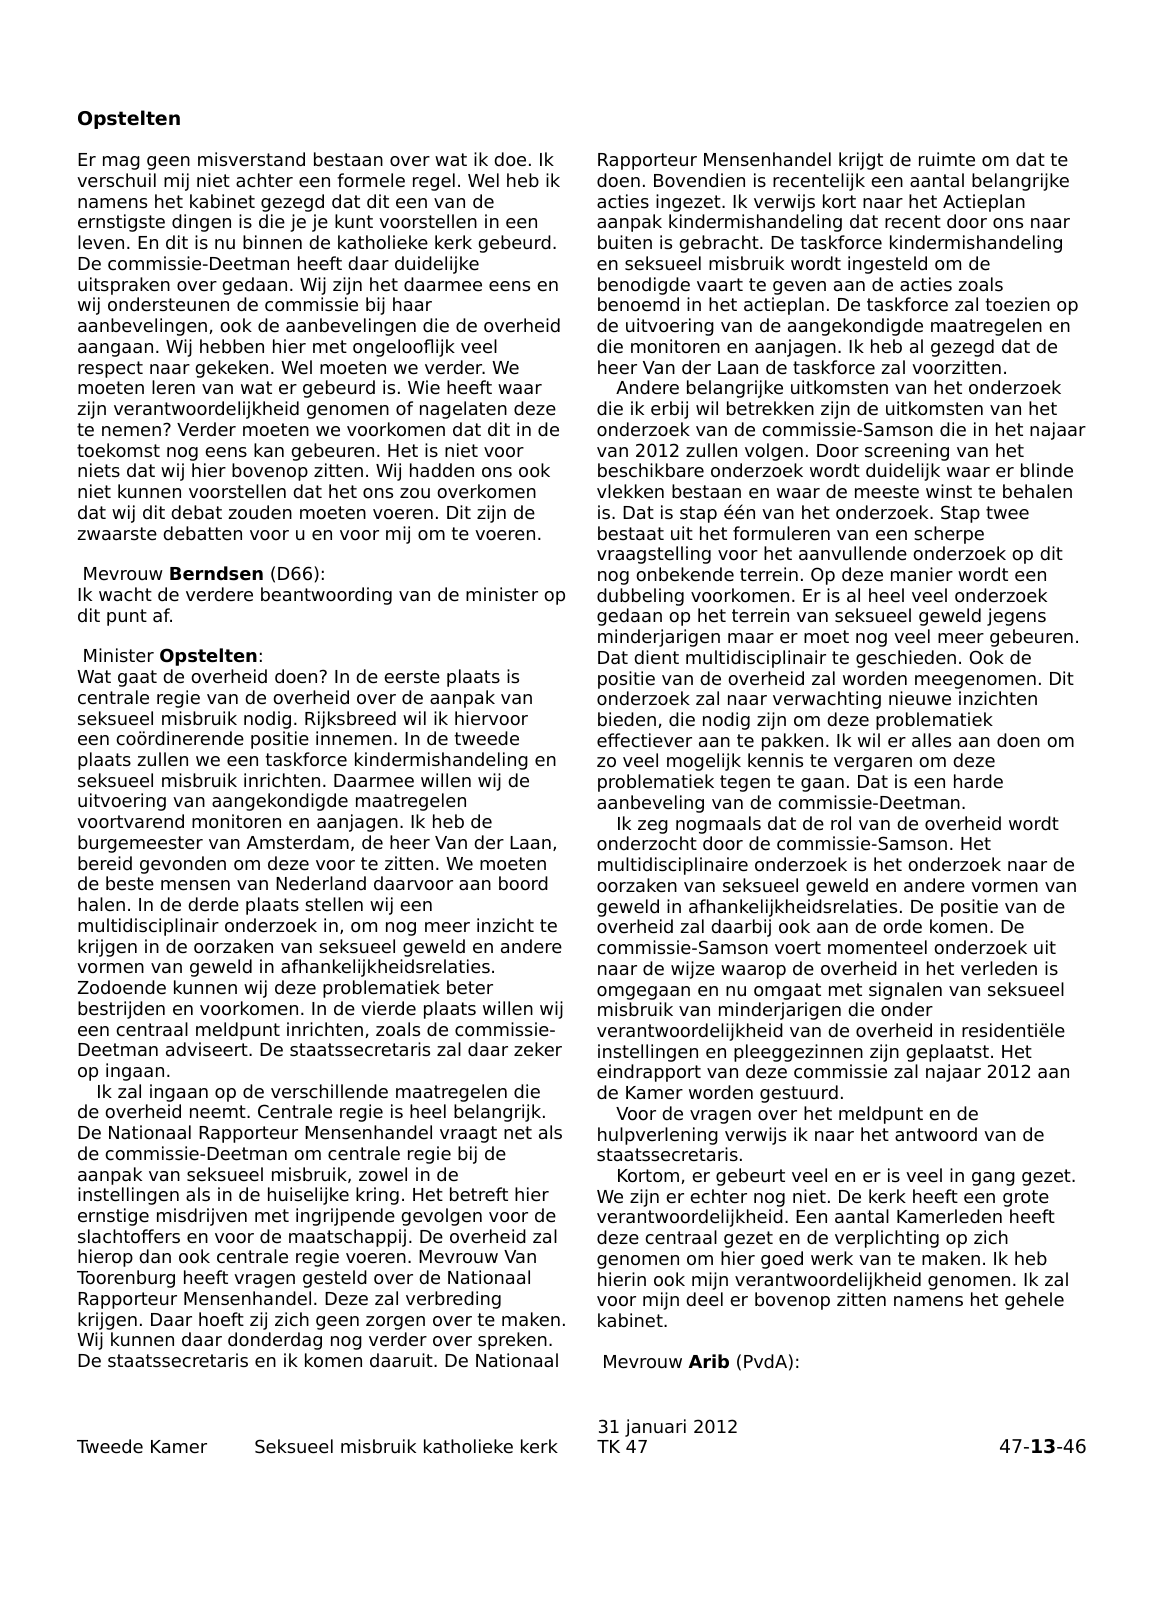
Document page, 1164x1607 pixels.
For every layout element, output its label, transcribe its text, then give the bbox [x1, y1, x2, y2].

text Wat gaat de overheid doen? In de eerste plaats is centrale regie van de overheid over de aanpak van seksueel misbruik nodig. Rijksbreed wil ik hiervoor een coördinerende positie innemen. In de tweede plaats zullen we een taskforce kindermishandeling en seksueel misbruik inrichten. Daarmee willen wij de uitvoering van aangekondigde maatregelen voortvarend monitoren en aanjagen. Ik heb de burgemeester van Amsterdam, de heer Van der Laan, bereid gevonden om deze voor te zitten. We moeten de beste mensen van Nederland daarvoor aan boord halen. In de derde plaats stellen wij een multidisciplinair onderzoek in, om nog meer inzicht te krijgen in de oorzaken van seksueel geweld en andere vormen van geweld in afhankelijkheidsrelaties. Zodoende kunnen wij deze problematiek beter bestrijden en voorkomen. In de vierde plaats willen wij een centraal meldpunt inrichten, zoals de commissie-Deetman adviseert. De staatssecretaris zal daar zeker op ingaan. [77, 667, 567, 1082]
text Mevrouw Berndsen (D66): [77, 564, 567, 585]
text Voor de vragen over het meldpunt en de hulpverlening verwijs ik naar het antwoord van de staatssecretaris. [596, 1104, 1087, 1166]
text Kortom, er gebeurt veel en er is veel in gang gezet. We zijn er echter nog niet. De kerk heeft een grote verantwoordelijkheid. Een aantal Kamerleden heeft deze centraal gezet en de verplichting op zich genomen om hier goed werk van te maken. Ik heb hierin ook mijn verantwoordelijkheid genomen. Ik zal voor mijn deel er bovenop zitten namens het gehele kabinet. [596, 1166, 1087, 1332]
text Andere belangrijke uitkomsten van het onderzoek die ik erbij wil betrekken zijn de uitkomsten van het onderzoek van de commissie-Samson die in het najaar van 2012 zullen volgen. Door screening van het beschikbare onderzoek wordt duidelijk waar er blinde vlekken bestaan en waar de meeste winst te behalen is. Dat is stap één van het onderzoek. Stap twee bestaat uit het formuleren van een scherpe vraagstelling voor het aanvullende onderzoek op dit nog onbekende terrein. Op deze manier wordt een dubbeling voorkomen. Er is al heel veel onderzoek gedaan op het terrein van seksueel geweld jegens minderjarigen maar er moet nog veel meer gebeuren. Dat dient multidisciplinair te geschieden. Ook de positie van de overheid zal worden meegenomen. Dit onderzoek zal naar verwachting nieuwe inzichten bieden, die nodig zijn om deze problematiek effectiever aan te pakken. Ik wil er alles aan doen om zo veel mogelijk kennis te vergaren om deze problematiek tegen te gaan. Dat is een harde aanbeveling van de commissie-Deetman. [596, 378, 1087, 813]
text Ik zeg nogmaals dat de rol van de overheid wordt onderzocht door de commissie-Samson. Het multidisciplinaire onderzoek is het onderzoek naar de oorzaken van seksueel geweld en andere vormen van geweld in afhankelijkheidsrelaties. De positie van de overheid zal daarbij ook aan de orde komen. De commissie-Samson voert momenteel onderzoek uit naar de wijze waarop de overheid in het verleden is omgegaan en nu omgaat met signalen van seksueel misbruik van minderjarigen die onder verantwoordelijkheid van de overheid in residentiële instellingen en pleeggezinnen zijn geplaatst. Het eindrapport van deze commissie zal najaar 2012 aan de Kamer worden gestuurd. [596, 813, 1087, 1104]
text Mevrouw Arib (PvdA): [596, 1352, 1087, 1372]
text Minister Opstelten: [77, 646, 567, 667]
text Rapporteur Mensenhandel krijgt de ruimte om dat te doen. Bovendien is recentelijk een aantal belangrijke acties ingezet. Ik verwijs kort naar het Actieplan aanpak kindermishandeling dat recent door ons naar buiten is gebracht. De taskforce kindermishandeling en seksueel misbruik wordt ingesteld om de benodigde vaart te geven aan de acties zoals benoemd in het actieplan. De taskforce zal toezien op de uitvoering van de aangekondigde maatregelen en die monitoren en aanjagen. Ik heb al gezegd dat de heer Van der Laan de taskforce zal voorzitten. [596, 150, 1087, 378]
text Ik zal ingaan op de verschillende maatregelen die de overheid neemt. Centrale regie is heel belangrijk. De Nationaal Rapporteur Mensenhandel vraagt net als de commissie-Deetman om centrale regie bij de aanpak van seksueel misbruik, zowel in de instellingen als in de huiselijke kring. Het betreft hier ernstige misdrijven met ingrijpende gevolgen voor de slachtoffers en voor de maatschappij. De overheid zal hierop dan ook centrale regie voeren. Mevrouw Van Toorenburg heeft vragen gesteld over de Nationaal Rapporteur Mensenhandel. Deze zal verbreding krijgen. Daar hoeft zij zich geen zorgen over te maken. Wij kunnen daar donderdag nog verder over spreken. De staatssecretaris en ik komen daaruit. De Nationaal [77, 1082, 567, 1372]
text Ik wacht de verdere beantwoording van de minister op dit punt af. [77, 585, 567, 626]
text Er mag geen misverstand bestaan over wat ik doe. Ik verschuil mij niet achter een formele regel. Wel heb ik namens het kabinet gezegd dat dit een van de ernstigste dingen is die je je kunt voorstellen in een leven. En dit is nu binnen de katholieke kerk gebeurd. De commissie-Deetman heeft daar duidelijke uitspraken over gedaan. Wij zijn het daarmee eens en wij ondersteunen de commissie bij haar aanbevelingen, ook de aanbevelingen die de overheid aangaan. Wij hebben hier met ongelooflijk veel respect naar gekeken. Wel moeten we verder. We moeten leren van wat er gebeurd is. Wie heeft waar zijn verantwoordelijkheid genomen of nagelaten deze te nemen? Verder moeten we voorkomen dat dit in de toekomst nog eens kan gebeuren. Het is niet voor niets dat wij hier bovenop zitten. Wij hadden ons ook niet kunnen voorstellen dat het ons zou overkomen dat wij dit debat zouden moeten voeren. Dit zijn de zwaarste debatten voor u en voor mij om te voeren. [77, 150, 567, 544]
